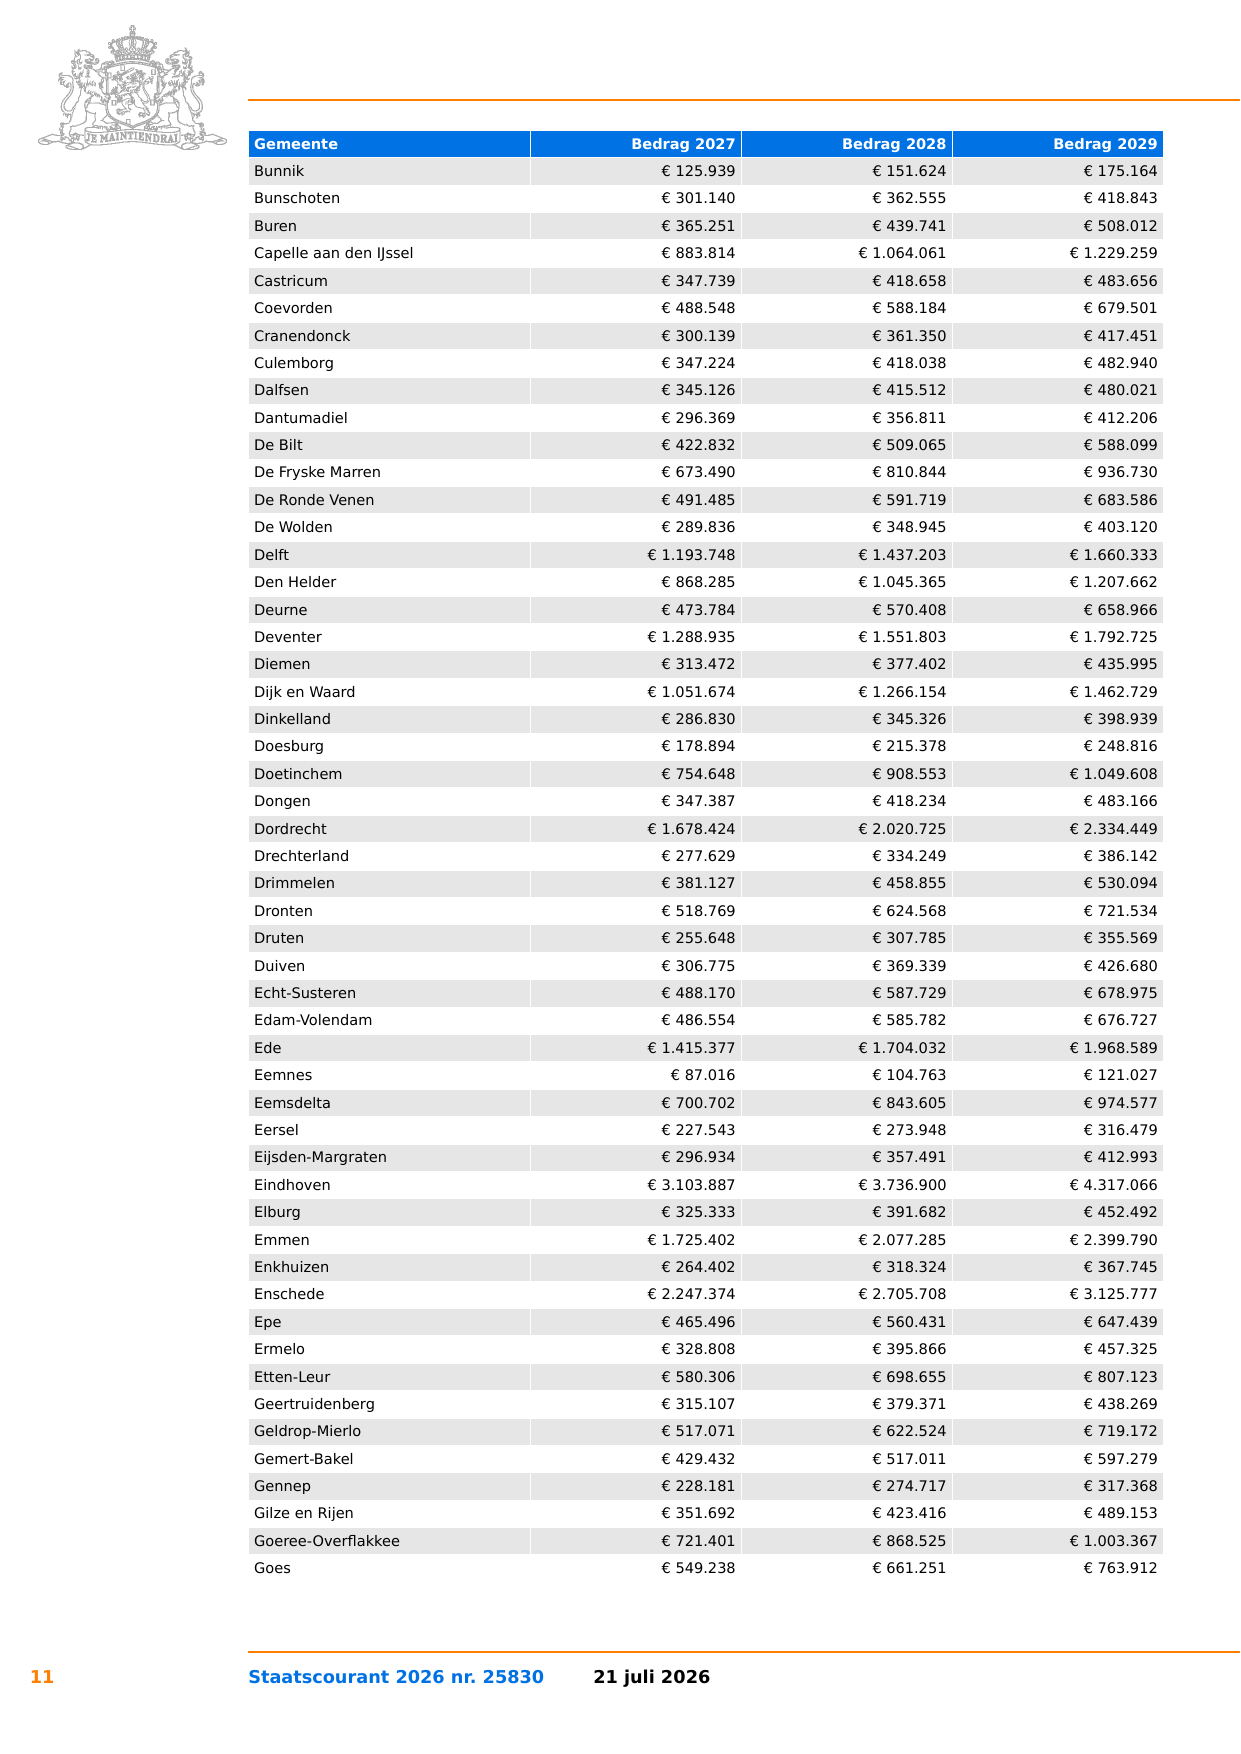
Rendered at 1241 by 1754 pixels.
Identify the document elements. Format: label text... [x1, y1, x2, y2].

table_cell € 580.306 [531, 1364, 741, 1390]
table_cell € 1.437.203 [742, 542, 952, 568]
table_cell Doesburg [249, 734, 530, 760]
table_cell Eijsden-Margraten [249, 1145, 530, 1171]
table_cell € 974.577 [953, 1090, 1163, 1116]
table_cell € 658.966 [953, 597, 1163, 623]
table_cell € 227.543 [531, 1117, 741, 1143]
table_cell Eindhoven [249, 1172, 530, 1198]
table_cell € 2.247.374 [531, 1282, 741, 1308]
table_cell Ermelo [249, 1336, 530, 1363]
table_cell € 560.431 [742, 1309, 952, 1335]
table_cell € 486.554 [531, 1008, 741, 1034]
table_cell € 624.568 [742, 898, 952, 924]
table_cell € 2.077.285 [742, 1227, 952, 1253]
table_cell € 429.432 [531, 1446, 741, 1472]
table_cell € 151.624 [742, 158, 952, 185]
table_cell € 488.548 [531, 295, 741, 322]
table_cell € 622.524 [742, 1419, 952, 1445]
table_cell € 810.844 [742, 460, 952, 486]
table_cell € 2.705.708 [742, 1282, 952, 1308]
table_cell Bunschoten [249, 186, 530, 212]
table_cell € 316.479 [953, 1117, 1163, 1143]
table_cell € 418.234 [742, 789, 952, 815]
table_cell € 721.401 [531, 1528, 741, 1554]
table_cell € 597.279 [953, 1446, 1163, 1472]
table_cell € 301.140 [531, 186, 741, 212]
table_cell € 1.207.662 [953, 569, 1163, 596]
table_cell € 274.717 [742, 1473, 952, 1500]
picture [38, 25, 227, 150]
table_cell € 2.334.449 [953, 816, 1163, 842]
table_cell € 698.655 [742, 1364, 952, 1390]
table_cell € 1.968.589 [953, 1035, 1163, 1061]
table_cell € 377.402 [742, 651, 952, 678]
table_cell € 296.369 [531, 405, 741, 431]
table_cell € 255.648 [531, 925, 741, 952]
table_cell € 473.784 [531, 597, 741, 623]
table_cell € 273.948 [742, 1117, 952, 1143]
table_cell Goeree-Overflakkee [249, 1528, 530, 1554]
table_cell € 570.408 [742, 597, 952, 623]
table_cell € 347.739 [531, 268, 741, 294]
table_cell € 423.416 [742, 1501, 952, 1527]
table_cell € 1.462.729 [953, 679, 1163, 705]
table_cell Delft [249, 542, 530, 568]
table_cell € 391.682 [742, 1199, 952, 1226]
table_cell € 398.939 [953, 706, 1163, 733]
table_cell € 517.011 [742, 1446, 952, 1472]
table_cell € 361.350 [742, 323, 952, 349]
table_cell Deventer [249, 624, 530, 650]
table_cell Eemsdelta [249, 1090, 530, 1116]
table_cell € 277.629 [531, 843, 741, 869]
table_cell € 347.224 [531, 350, 741, 376]
table_cell € 175.164 [953, 158, 1163, 185]
table_cell Den Helder [249, 569, 530, 596]
table_cell Enkhuizen [249, 1254, 530, 1281]
table_cell Deurne [249, 597, 530, 623]
table_cell € 418.658 [742, 268, 952, 294]
table_cell Dinkelland [249, 706, 530, 733]
table_cell € 2.020.725 [742, 816, 952, 842]
table_cell € 313.472 [531, 651, 741, 678]
table_cell € 754.648 [531, 761, 741, 787]
table_cell Echt-Susteren [249, 980, 530, 1007]
table_cell Etten-Leur [249, 1364, 530, 1390]
table_cell Dordrecht [249, 816, 530, 842]
table_cell Drimmelen [249, 871, 530, 897]
table_cell € 883.814 [531, 241, 741, 267]
table_cell € 1.725.402 [531, 1227, 741, 1253]
table_cell € 315.107 [531, 1391, 741, 1417]
table_cell € 289.836 [531, 515, 741, 541]
table_cell Culemborg [249, 350, 530, 376]
table_cell € 676.727 [953, 1008, 1163, 1034]
table_cell € 763.912 [953, 1556, 1163, 1582]
table_cell € 1.415.377 [531, 1035, 741, 1061]
table_cell € 317.368 [953, 1473, 1163, 1500]
table_cell € 426.680 [953, 953, 1163, 979]
table_cell € 381.127 [531, 871, 741, 897]
table_cell € 418.038 [742, 350, 952, 376]
table_cell € 87.016 [531, 1063, 741, 1089]
table_cell € 412.993 [953, 1145, 1163, 1171]
table_cell Castricum [249, 268, 530, 294]
table_cell Cranendonck [249, 323, 530, 349]
table_cell € 3.125.777 [953, 1282, 1163, 1308]
table_cell € 483.656 [953, 268, 1163, 294]
table_cell € 334.249 [742, 843, 952, 869]
table_cell € 1.045.365 [742, 569, 952, 596]
table_cell € 936.730 [953, 460, 1163, 486]
table_cell € 417.451 [953, 323, 1163, 349]
table_cell Gennep [249, 1473, 530, 1500]
table_cell € 678.975 [953, 980, 1163, 1007]
table_cell € 3.103.887 [531, 1172, 741, 1198]
table_cell Coevorden [249, 295, 530, 322]
table_cell € 379.371 [742, 1391, 952, 1417]
table_cell € 483.166 [953, 789, 1163, 815]
table_cell € 719.172 [953, 1419, 1163, 1445]
table_cell € 588.184 [742, 295, 952, 322]
table_cell € 1.049.608 [953, 761, 1163, 787]
table_cell € 439.741 [742, 213, 952, 239]
table_cell Buren [249, 213, 530, 239]
table_cell € 549.238 [531, 1556, 741, 1582]
table_cell € 518.769 [531, 898, 741, 924]
table_cell € 465.496 [531, 1309, 741, 1335]
table_cell € 3.736.900 [742, 1172, 952, 1198]
table_cell € 367.745 [953, 1254, 1163, 1281]
table_cell € 452.492 [953, 1199, 1163, 1226]
table_cell € 403.120 [953, 515, 1163, 541]
table_cell € 1.266.154 [742, 679, 952, 705]
table_cell € 1.660.333 [953, 542, 1163, 568]
table_cell € 458.855 [742, 871, 952, 897]
table_cell € 104.763 [742, 1063, 952, 1089]
table_cell € 438.269 [953, 1391, 1163, 1417]
table_cell Dongen [249, 789, 530, 815]
table_cell € 415.512 [742, 378, 952, 404]
table_header Gemeente [249, 131, 530, 157]
table_cell De Ronde Venen [249, 487, 530, 513]
table_cell € 1.003.367 [953, 1528, 1163, 1554]
table_cell € 328.808 [531, 1336, 741, 1363]
table_cell € 362.555 [742, 186, 952, 212]
table_cell € 386.142 [953, 843, 1163, 869]
table_cell € 345.126 [531, 378, 741, 404]
table_cell Gemert-Bakel [249, 1446, 530, 1472]
table_cell € 1.678.424 [531, 816, 741, 842]
table_header Bedrag 2027 [531, 131, 741, 157]
table_cell € 491.485 [531, 487, 741, 513]
table_cell Enschede [249, 1282, 530, 1308]
table_cell € 264.402 [531, 1254, 741, 1281]
table_header Bedrag 2029 [953, 131, 1163, 157]
table_cell Elburg [249, 1199, 530, 1226]
table_cell € 347.387 [531, 789, 741, 815]
table_cell € 215.378 [742, 734, 952, 760]
table_cell € 673.490 [531, 460, 741, 486]
table_cell € 286.830 [531, 706, 741, 733]
table_cell € 1.288.935 [531, 624, 741, 650]
table_cell € 868.285 [531, 569, 741, 596]
table_cell € 661.251 [742, 1556, 952, 1582]
table_cell € 908.553 [742, 761, 952, 787]
table_cell € 300.139 [531, 323, 741, 349]
table_cell € 355.569 [953, 925, 1163, 952]
table_cell Geldrop-Mierlo [249, 1419, 530, 1445]
table_cell € 412.206 [953, 405, 1163, 431]
table_cell Bunnik [249, 158, 530, 185]
table_cell De Wolden [249, 515, 530, 541]
table_cell Dantumadiel [249, 405, 530, 431]
table_cell € 683.586 [953, 487, 1163, 513]
table_cell € 1.064.061 [742, 241, 952, 267]
table_cell € 121.027 [953, 1063, 1163, 1089]
table_cell € 587.729 [742, 980, 952, 1007]
table_cell Diemen [249, 651, 530, 678]
table_cell € 4.317.066 [953, 1172, 1163, 1198]
table_cell € 306.775 [531, 953, 741, 979]
table_cell € 228.181 [531, 1473, 741, 1500]
table_cell € 357.491 [742, 1145, 952, 1171]
table_cell Capelle aan den IJssel [249, 241, 530, 267]
table_cell € 480.021 [953, 378, 1163, 404]
table_cell € 369.339 [742, 953, 952, 979]
table_cell € 843.605 [742, 1090, 952, 1116]
table_cell € 1.792.725 [953, 624, 1163, 650]
table_cell € 868.525 [742, 1528, 952, 1554]
table_cell € 1.551.803 [742, 624, 952, 650]
table_cell De Bilt [249, 432, 530, 459]
table_cell Ede [249, 1035, 530, 1061]
table_cell Goes [249, 1556, 530, 1582]
table_cell € 2.399.790 [953, 1227, 1163, 1253]
table_cell € 296.934 [531, 1145, 741, 1171]
table_cell Eemnes [249, 1063, 530, 1089]
table_cell De Fryske Marren [249, 460, 530, 486]
table_cell € 509.065 [742, 432, 952, 459]
table_cell € 125.939 [531, 158, 741, 185]
table_cell € 351.692 [531, 1501, 741, 1527]
table_cell € 435.995 [953, 651, 1163, 678]
table_cell Doetinchem [249, 761, 530, 787]
table_cell Dronten [249, 898, 530, 924]
table_cell € 530.094 [953, 871, 1163, 897]
table_cell € 647.439 [953, 1309, 1163, 1335]
table_cell € 318.324 [742, 1254, 952, 1281]
table_cell € 422.832 [531, 432, 741, 459]
table_cell € 345.326 [742, 706, 952, 733]
table_cell Drechterland [249, 843, 530, 869]
table_cell Gilze en Rijen [249, 1501, 530, 1527]
table_cell Dijk en Waard [249, 679, 530, 705]
table_cell € 679.501 [953, 295, 1163, 322]
table_header Bedrag 2028 [742, 131, 952, 157]
table_cell € 721.534 [953, 898, 1163, 924]
table_cell € 585.782 [742, 1008, 952, 1034]
table_cell € 517.071 [531, 1419, 741, 1445]
table_cell € 325.333 [531, 1199, 741, 1226]
table_cell Eersel [249, 1117, 530, 1143]
table_cell € 395.866 [742, 1336, 952, 1363]
table_cell € 807.123 [953, 1364, 1163, 1390]
table_cell € 1.051.674 [531, 679, 741, 705]
table_cell € 1.704.032 [742, 1035, 952, 1061]
table_cell Geertruidenberg [249, 1391, 530, 1417]
table_cell € 489.153 [953, 1501, 1163, 1527]
table_cell Epe [249, 1309, 530, 1335]
table_cell € 418.843 [953, 186, 1163, 212]
table_cell Emmen [249, 1227, 530, 1253]
table_cell € 178.894 [531, 734, 741, 760]
table_cell Dalfsen [249, 378, 530, 404]
table_cell € 248.816 [953, 734, 1163, 760]
table_cell € 1.193.748 [531, 542, 741, 568]
table_cell € 591.719 [742, 487, 952, 513]
table_cell € 482.940 [953, 350, 1163, 376]
table_cell Duiven [249, 953, 530, 979]
table_cell € 457.325 [953, 1336, 1163, 1363]
table_cell € 508.012 [953, 213, 1163, 239]
table_cell € 1.229.259 [953, 241, 1163, 267]
table_cell € 488.170 [531, 980, 741, 1007]
table_cell Edam-Volendam [249, 1008, 530, 1034]
table_cell € 588.099 [953, 432, 1163, 459]
table_cell € 700.702 [531, 1090, 741, 1116]
table_cell € 356.811 [742, 405, 952, 431]
table_cell € 307.785 [742, 925, 952, 952]
table_cell € 365.251 [531, 213, 741, 239]
table_cell € 348.945 [742, 515, 952, 541]
table_cell Druten [249, 925, 530, 952]
